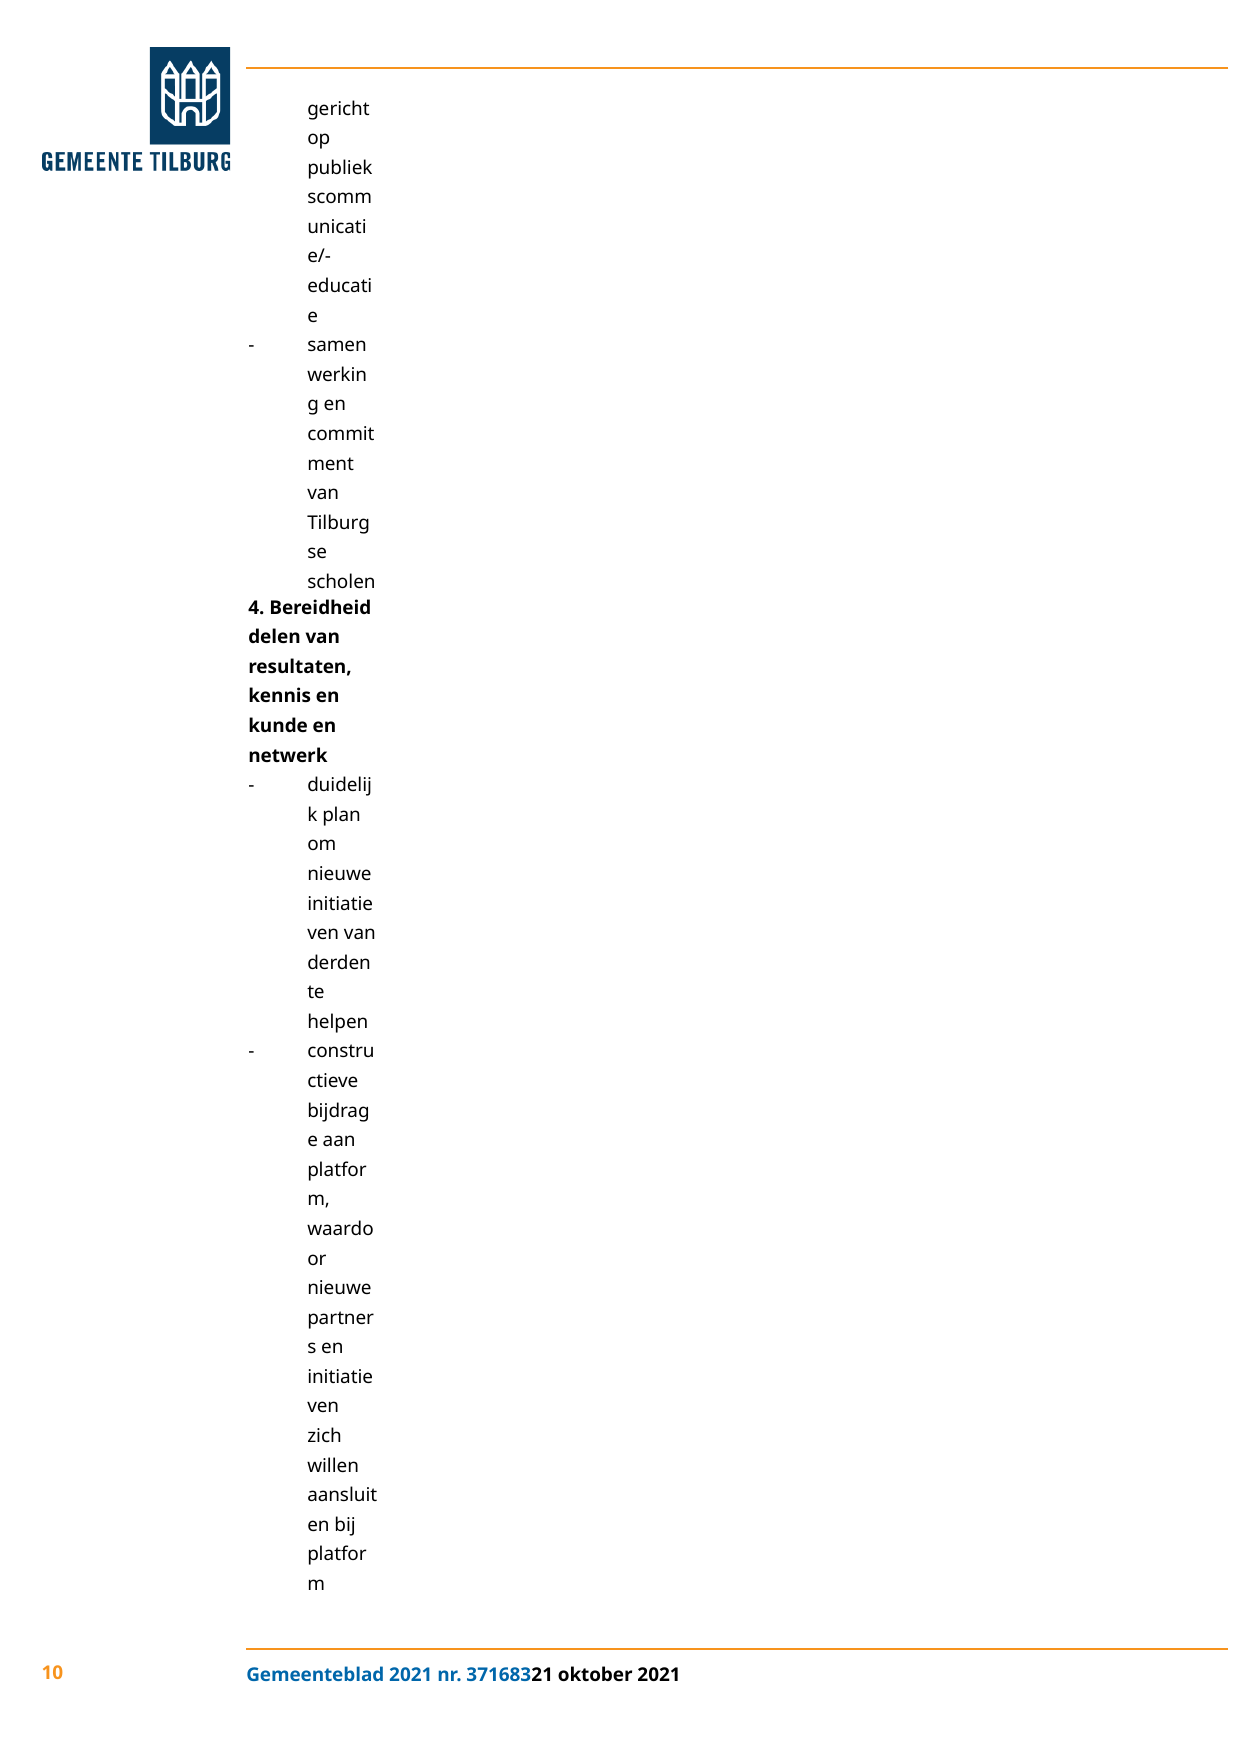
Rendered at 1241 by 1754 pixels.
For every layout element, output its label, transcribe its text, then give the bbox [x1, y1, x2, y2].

table_cell [377, 95, 506, 594]
table_cell [894, 95, 1022, 594]
table_cell [506, 95, 635, 594]
table_cell [1023, 594, 1152, 1596]
table_cell [764, 594, 893, 1596]
table_cell gericht op publiekscommunicatie/-educatie samenwerking en commitment van Tilburgse scholen [248, 95, 377, 594]
table_cell 4. Bereidheid delen van resultaten, kennis en kunde en netwerk duidelijk plan om nieuwe initiatieven van derden te helpen constructieve bijdrage aan platform, waardoor nieuwe partners en initiatieven zich willen aansluiten bij platform [248, 594, 377, 1596]
picture [41, 47, 231, 172]
table_cell [506, 594, 635, 1596]
table_cell [764, 95, 893, 594]
table_cell [635, 95, 764, 594]
table_cell [894, 594, 1022, 1596]
table_cell [377, 594, 506, 1596]
table_cell [1023, 95, 1152, 594]
table_cell [635, 594, 764, 1596]
